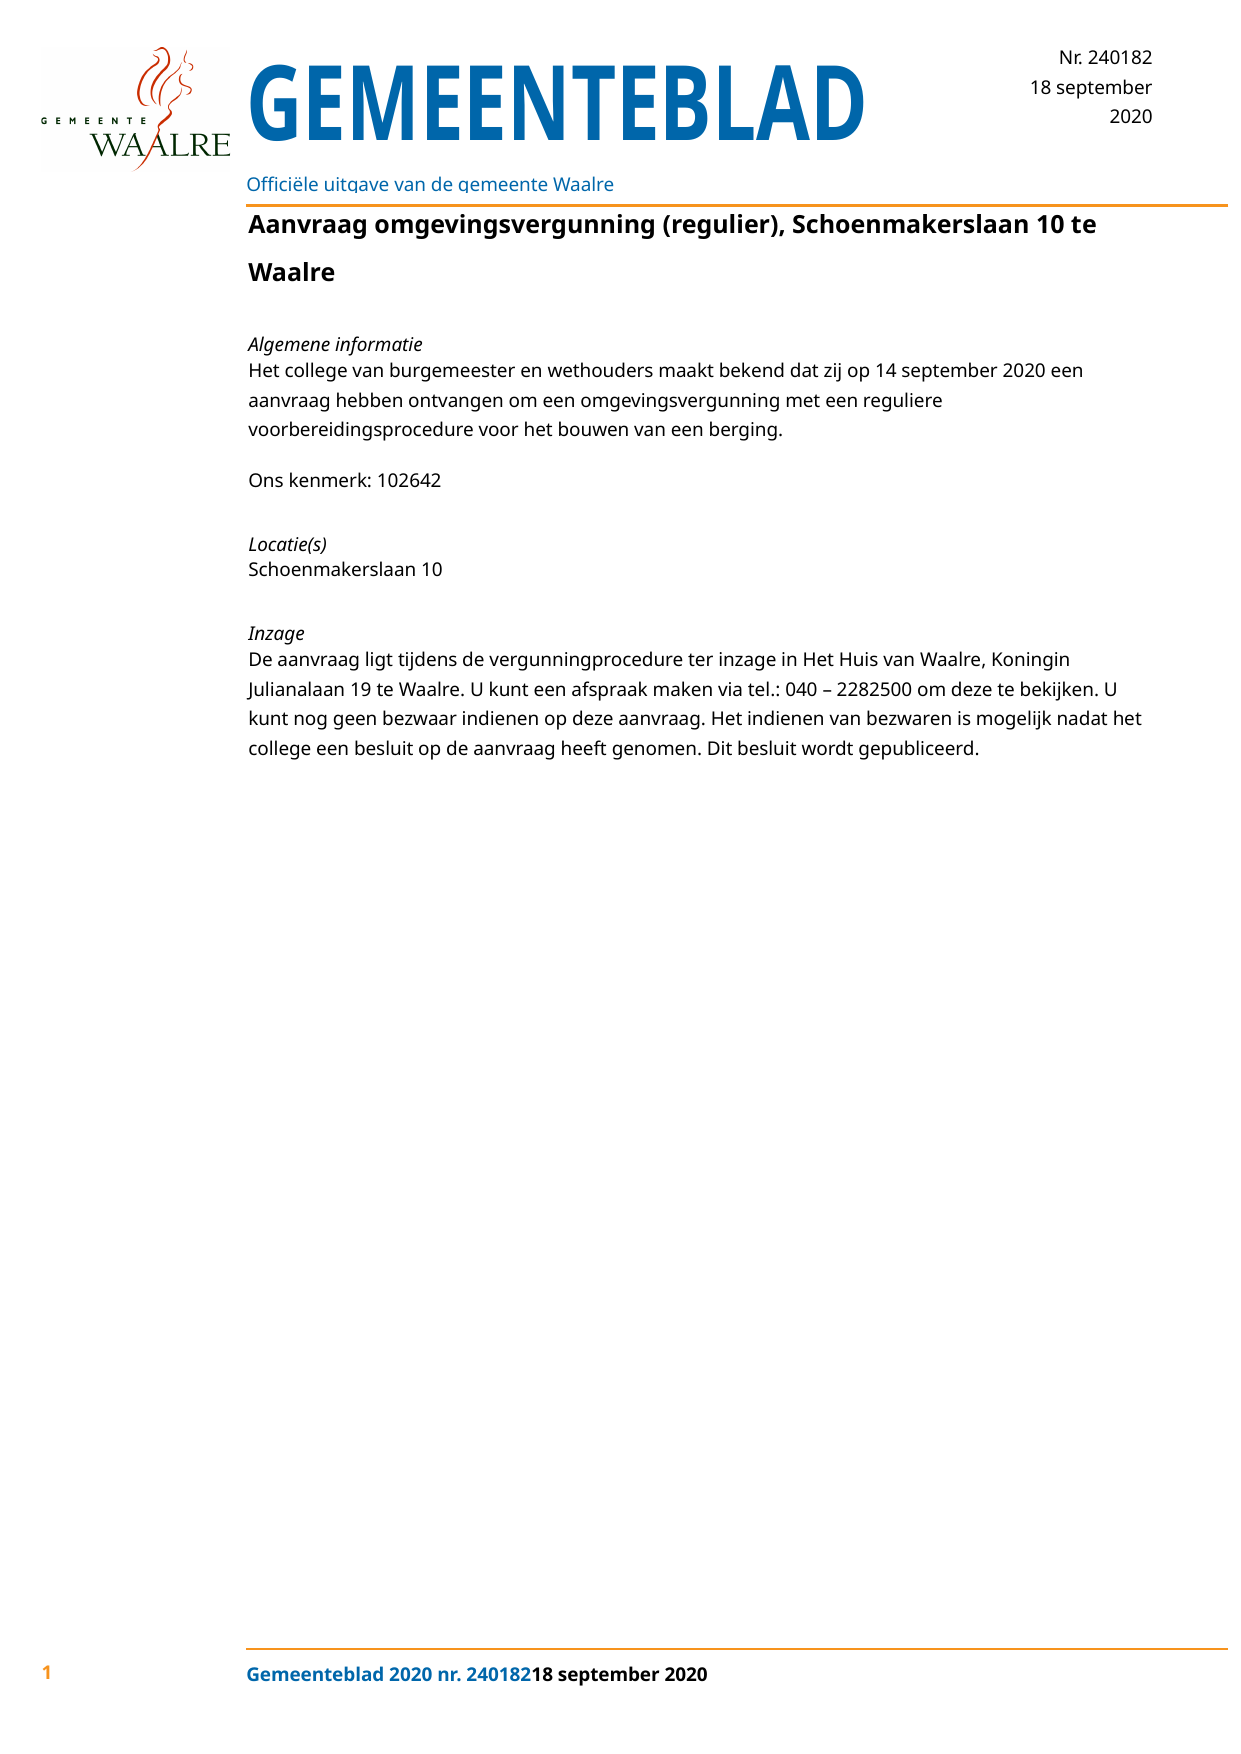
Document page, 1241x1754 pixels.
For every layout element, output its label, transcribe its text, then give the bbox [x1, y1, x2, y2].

text Inzage [248, 620, 1152, 646]
text Algemene informatie [248, 331, 1152, 357]
text Aanvraag omgevingsvergunning (regulier), Schoenmakerslaan 10 te Waalre [248, 207, 1152, 288]
text Ons kenmerk: 102642 [248, 467, 1152, 492]
text De aanvraag ligt tijdens de vergunningprocedure ter inzage in Het Huis van Waalre, Koningin Julianalaan 19 te Waalre. U kunt een afspraak maken via tel.: 040 – 2282500 om deze te bekijken. U kunt nog geen bezwaar indienen op deze aanvraag. Het indienen van bezwaren is mogelijk nadat het college een besluit op de aanvraag heeft genomen. Dit besluit wordt gepubliceerd. [248, 646, 1152, 761]
text Schoenmakerslaan 10 [248, 556, 1152, 582]
text Het college van burgemeester en wethouders maakt bekend dat zij op 14 september 2020 een aanvraag hebben ontvangen om een omgevingsvergunning met een reguliere voorbereidingsprocedure voor het bouwen van een berging. [248, 357, 1152, 442]
text Locatie(s) [248, 531, 1152, 556]
picture [41, 47, 231, 172]
